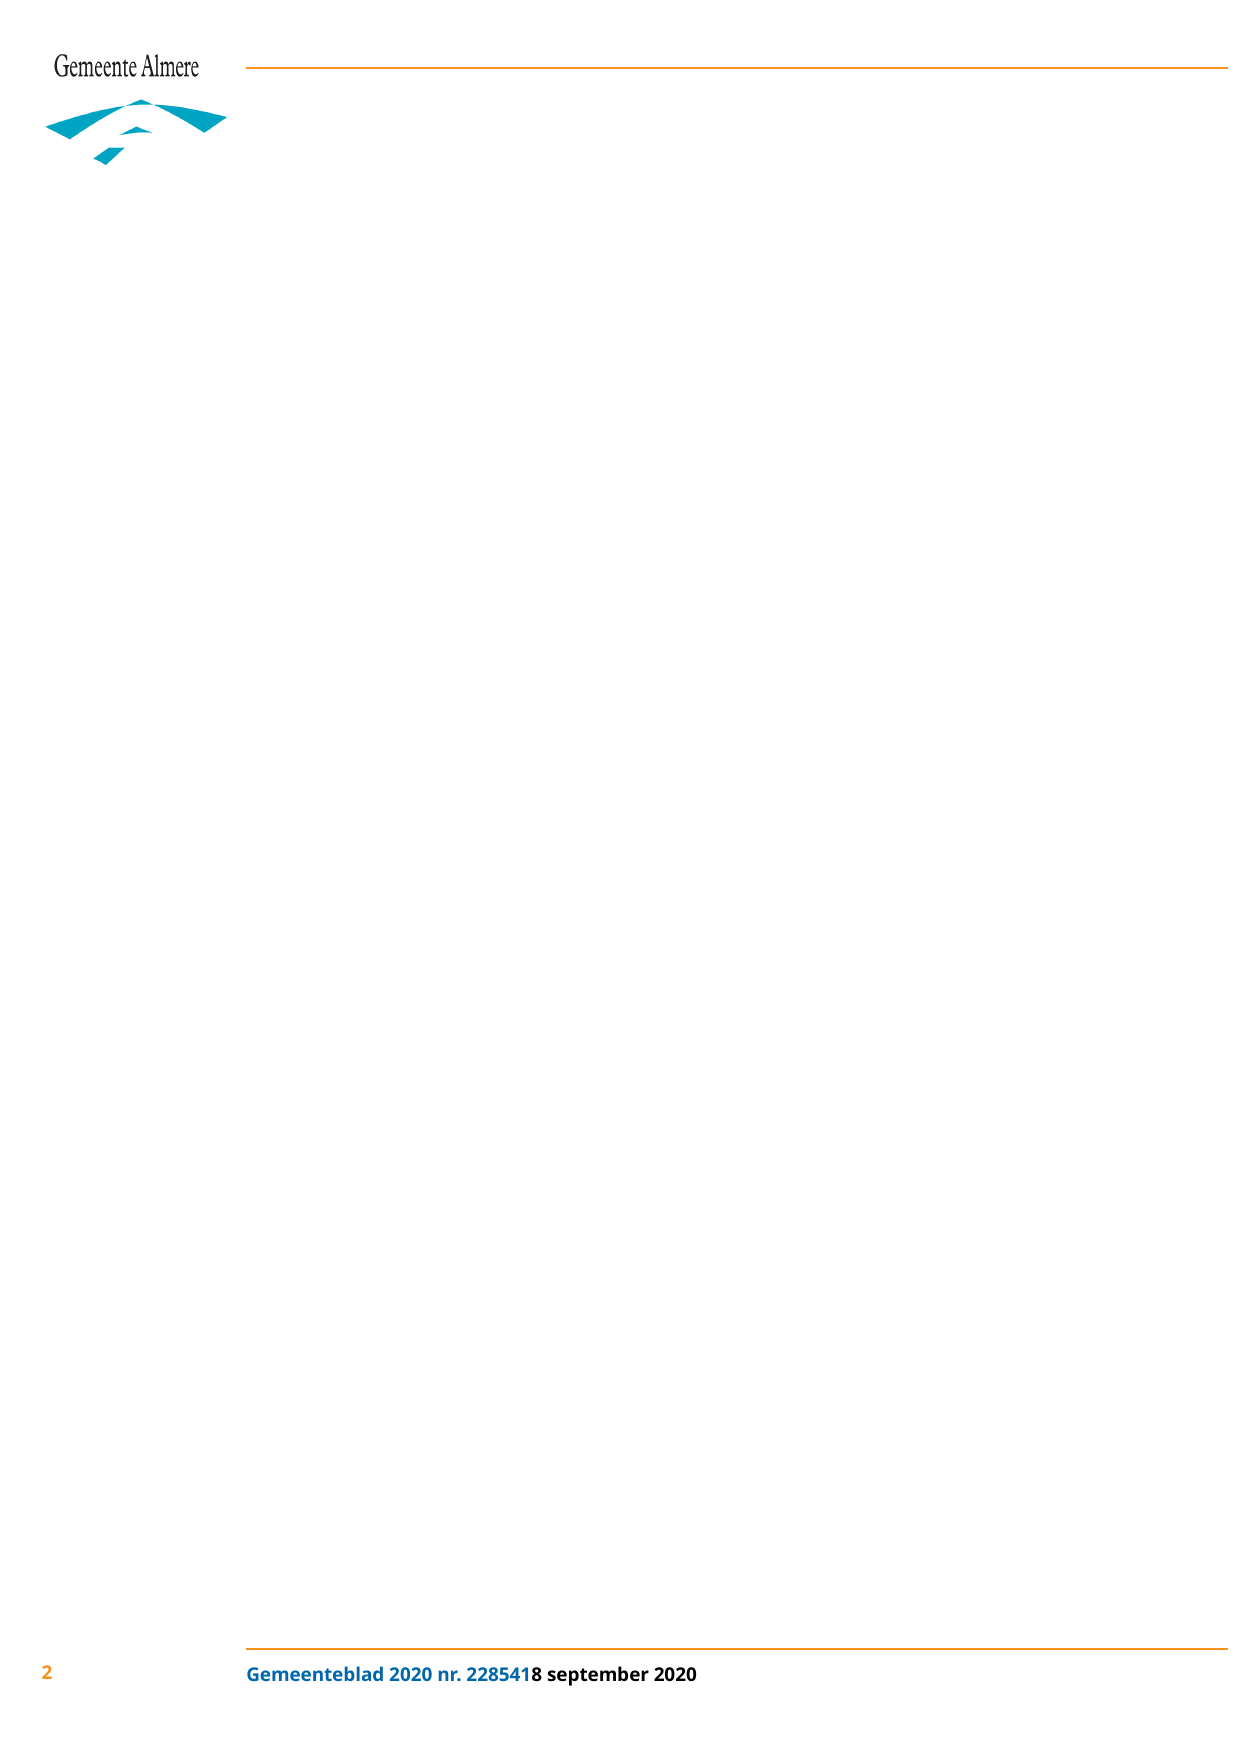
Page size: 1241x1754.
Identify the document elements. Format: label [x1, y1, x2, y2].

picture [41, 47, 231, 172]
